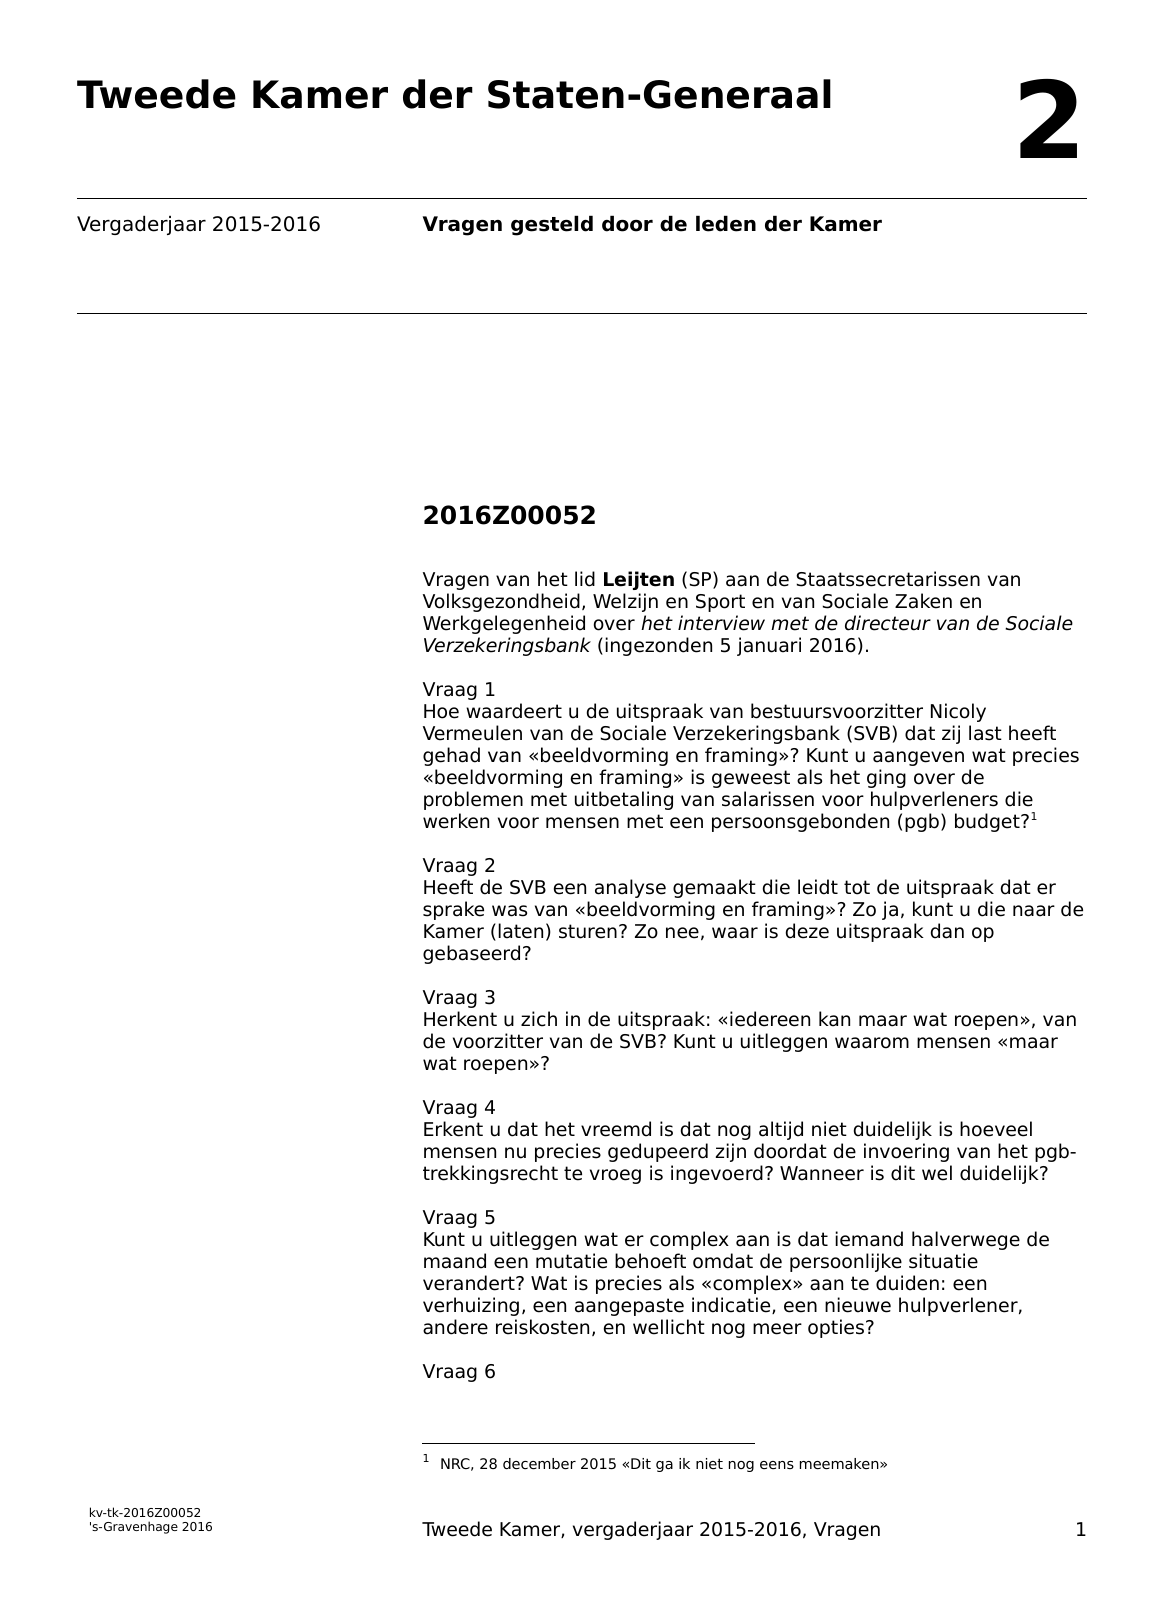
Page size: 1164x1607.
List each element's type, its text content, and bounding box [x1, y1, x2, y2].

text Hoe waardeert u de uitspraak van bestuursvoorzitter Nicoly Vermeulen van de Sociale Verzekeringsbank (SVB) dat zij last heeft gehad van «beeldvorming en framing»? Kunt u aangeven wat precies «beeldvorming en framing» is geweest als het ging over de problemen met uitbetaling van salarissen voor hulpverleners die werken voor mensen met een persoonsgebonden (pgb) budget? [422, 701, 1087, 833]
text Vraag 3 [422, 987, 1087, 1009]
text Vraag 2 [422, 855, 1087, 877]
text Vraag 1 [422, 679, 1087, 701]
table_cell Vergaderjaar 2015-2016 [77, 199, 422, 313]
text Vraag 5 [422, 1207, 1087, 1229]
text 2016Z00052 [422, 501, 1087, 531]
text Kunt u uitleggen wat er complex aan is dat iemand halverwege de maand een mutatie behoeft omdat de persoonlijke situatie verandert? Wat is precies als «complex» aan te duiden: een verhuizing, een aangepaste indicatie, een nieuwe hulpverlener, andere reiskosten, en wellicht nog meer opties? [422, 1229, 1087, 1339]
text Herkent u zich in de uitspraak: «iedereen kan maar wat roepen», van de voorzitter van de SVB? Kunt u uitleggen waarom mensen «maar wat roepen»? [422, 1009, 1087, 1075]
text 's-Gravenhage 2016 [88, 1520, 323, 1534]
text Vragen van het lid Leijten (SP) aan de Staatssecretarissen van Volksgezondheid, Welzijn en Sport en van Sociale Zaken en Werkgelegenheid over het interview met de directeur van de Sociale Verzekeringsbank (ingezonden 5 januari 2016). [422, 569, 1087, 657]
text Erkent u dat het vreemd is dat nog altijd niet duidelijk is hoeveel mensen nu precies gedupeerd zijn doordat de invoering van het pgb-trekkingsrecht te vroeg is ingevoerd? Wanneer is dit wel duidelijk? [422, 1119, 1087, 1185]
text Heeft de SVB een analyse gemaakt die leidt tot de uitspraak dat er sprake was van «beeldvorming en framing»? Zo ja, kunt u die naar de Kamer (laten) sturen? Zo nee, waar is deze uitspraak dan op gebaseerd? [422, 877, 1087, 965]
table_header 2 [886, 59, 1087, 198]
table_header Tweede Kamer der Staten-Generaal [77, 59, 886, 198]
text kv-tk-2016Z00052 [88, 1506, 323, 1520]
table_cell Vragen gesteld door de leden der Kamer [422, 199, 1087, 313]
text NRC, 28 december 2015 «Dit ga ik niet nog eens meemaken» [422, 1452, 1087, 1474]
text Vraag 4 [422, 1097, 1087, 1119]
text Vraag 6 [422, 1361, 1087, 1383]
